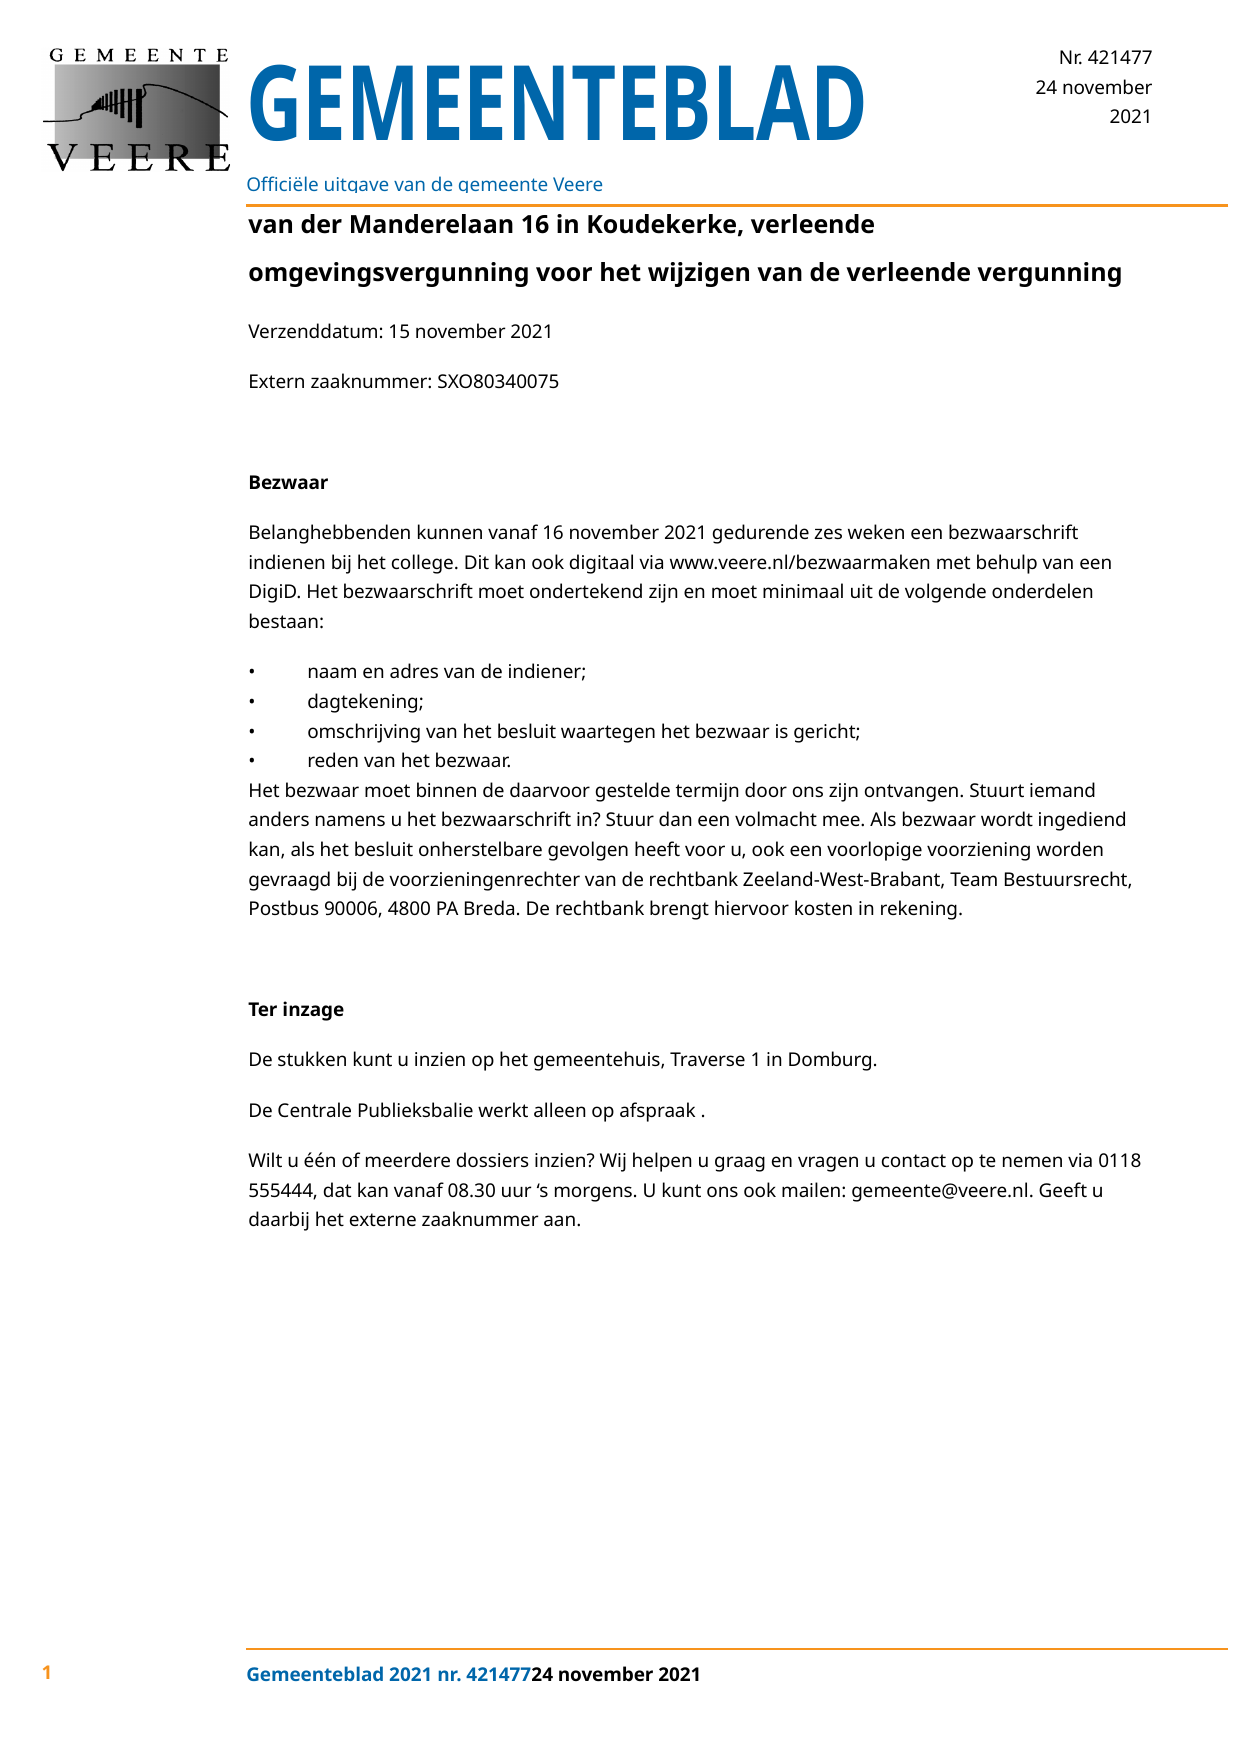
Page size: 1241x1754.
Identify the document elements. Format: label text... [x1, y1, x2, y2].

text De Centrale Publieksbalie werkt alleen op afspraak . [248, 1097, 1152, 1123]
text Verzenddatum: 15 november 2021 [248, 318, 1152, 344]
text Bezwaar [248, 469, 1152, 495]
text van der Manderelaan 16 in Koudekerke, verleende omgevingsvergunning voor het wijzigen van de verleende vergunning [248, 207, 1152, 288]
text Extern zaaknummer: SXO80340075 [248, 368, 1152, 394]
text Wilt u één of meerdere dossiers inzien? Wij helpen u graag en vragen u contact op te nemen via 0118 555444, dat kan vanaf 08.30 uur ‘s morgens. U kunt ons ook mailen: gemeente@veere.nl. Geeft u daarbij het externe zaaknummer aan. [248, 1147, 1152, 1232]
text De stukken kunt u inzien op het gemeentehuis, Traverse 1 in Domburg. [248, 1047, 1152, 1072]
list naam en adres van de indiener; [248, 659, 1152, 684]
list reden van het bezwaar. [248, 747, 1152, 773]
picture [41, 47, 231, 172]
text Belanghebbenden kunnen vanaf 16 november 2021 gedurende zes weken een bezwaarschrift indienen bij het college. Dit kan ook digitaal via www.veere.nl/bezwaarmaken met behulp van een DigiD. Het bezwaarschrift moet ondertekend zijn en moet minimaal uit de volgende onderdelen bestaan: [248, 519, 1152, 634]
list dagtekening; [248, 688, 1152, 714]
text Het bezwaar moet binnen de daarvoor gestelde termijn door ons zijn ontvangen. Stuurt iemand anders namens u het bezwaarschrift in? Stuur dan een volmacht mee. Als bezwaar wordt ingediend kan, als het besluit onherstelbare gevolgen heeft voor u, ook een voorlopige voorziening worden gevraagd bij de voorzieningenrechter van de rechtbank Zeeland-West-Brabant, Team Bestuursrecht, Postbus 90006, 4800 PA Breda. De rechtbank brengt hiervoor kosten in rekening. [248, 777, 1152, 921]
list omschrijving van het besluit waartegen het bezwaar is gericht; [248, 718, 1152, 744]
text Ter inzage [248, 996, 1152, 1022]
